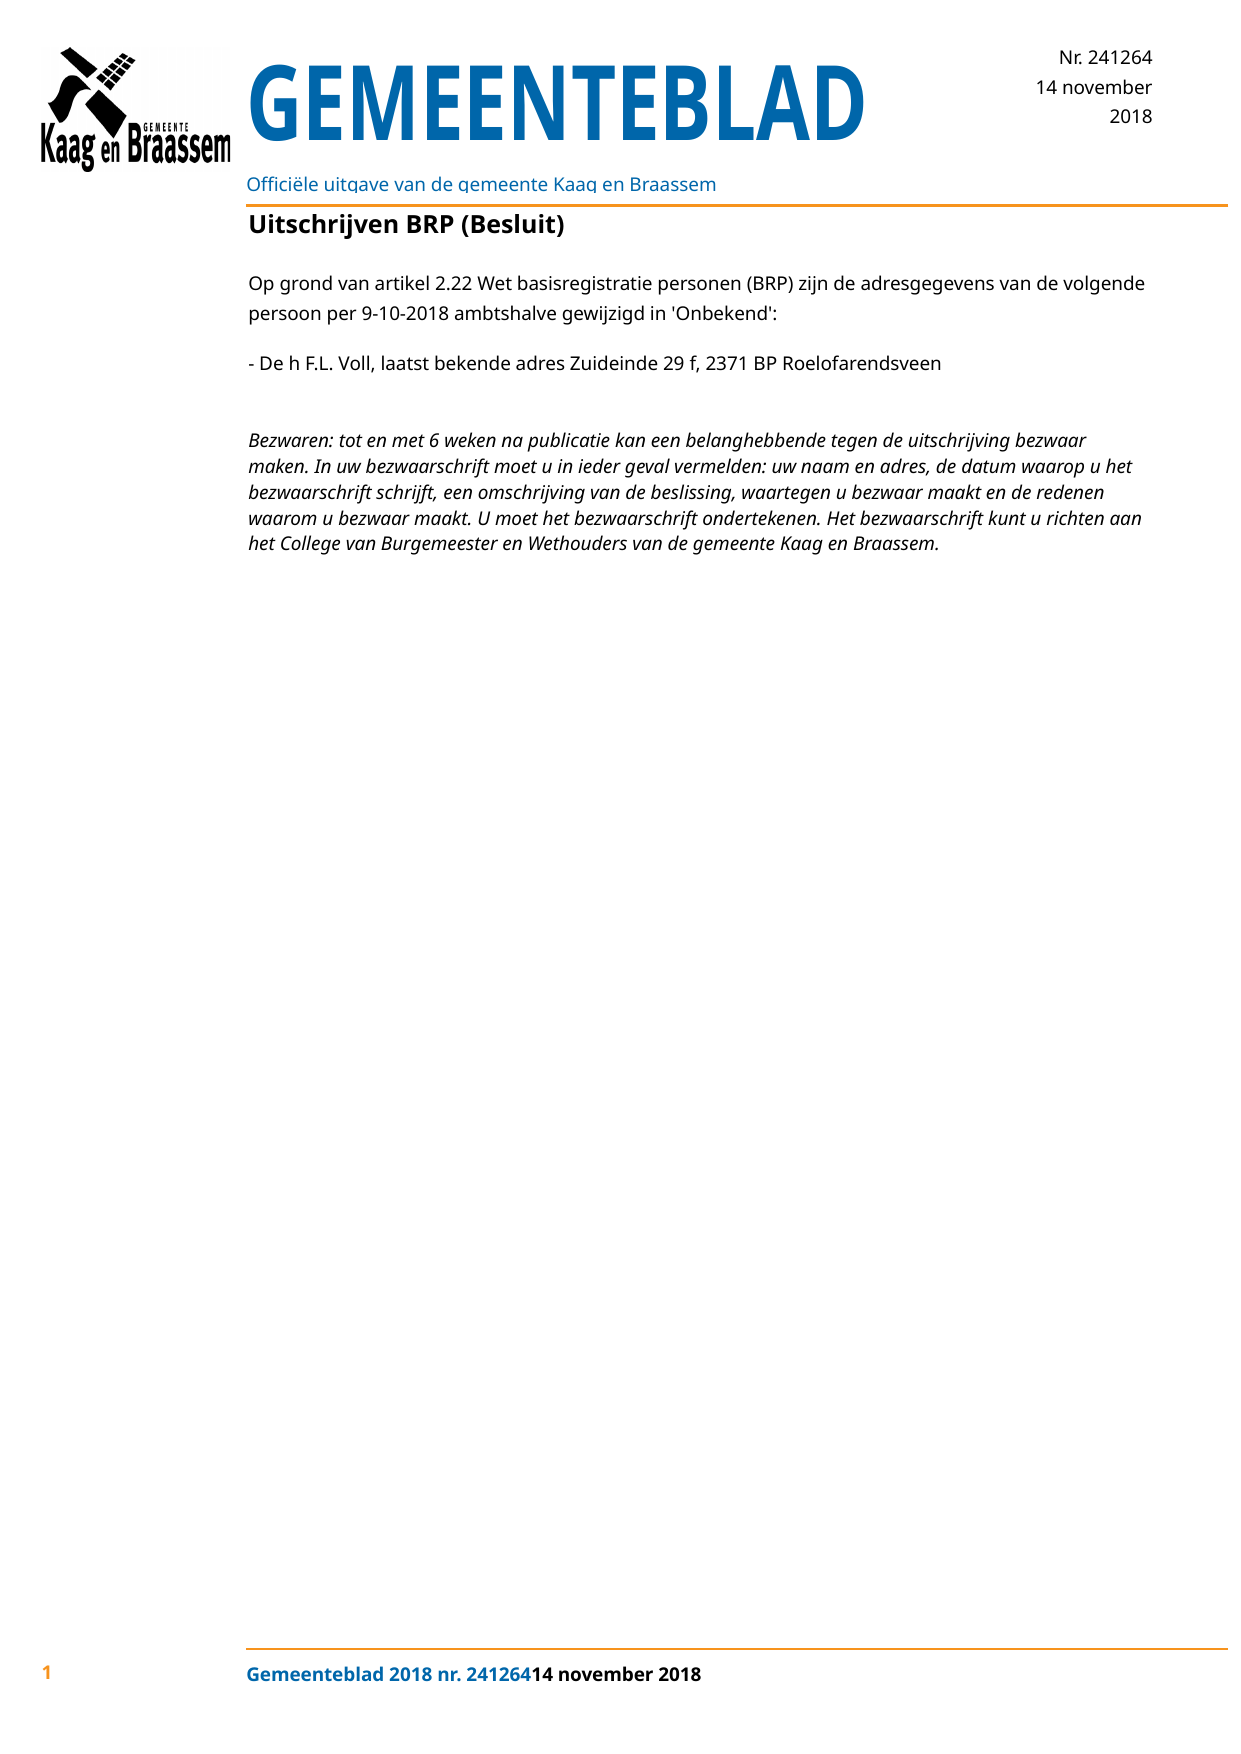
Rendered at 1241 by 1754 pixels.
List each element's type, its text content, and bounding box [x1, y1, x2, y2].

text Uitschrijven BRP (Besluit) [248, 207, 1152, 241]
text - De h F.L. Voll, laatst bekende adres Zuideinde 29 f, 2371 BP Roelofarendsveen [248, 350, 1152, 376]
text Op grond van artikel 2.22 Wet basisregistratie personen (BRP) zijn de adresgegevens van de volgende persoon per 9-10-2018 ambtshalve gewijzigd in 'Onbekend': [248, 270, 1152, 326]
picture [41, 47, 231, 172]
text Bezwaren: tot en met 6 weken na publicatie kan een belanghebbende tegen de uitschrijving bezwaar maken. In uw bezwaarschrift moet u in ieder geval vermelden: uw naam en adres, de datum waarop u het bezwaarschrift schrijft, een omschrijving van de beslissing, waartegen u bezwaar maakt en de redenen waarom u bezwaar maakt. U moet het bezwaarschrift ondertekenen. Het bezwaarschrift kunt u richten aan het College van Burgemeester en Wethouders van de gemeente Kaag en Braassem. [248, 428, 1152, 556]
